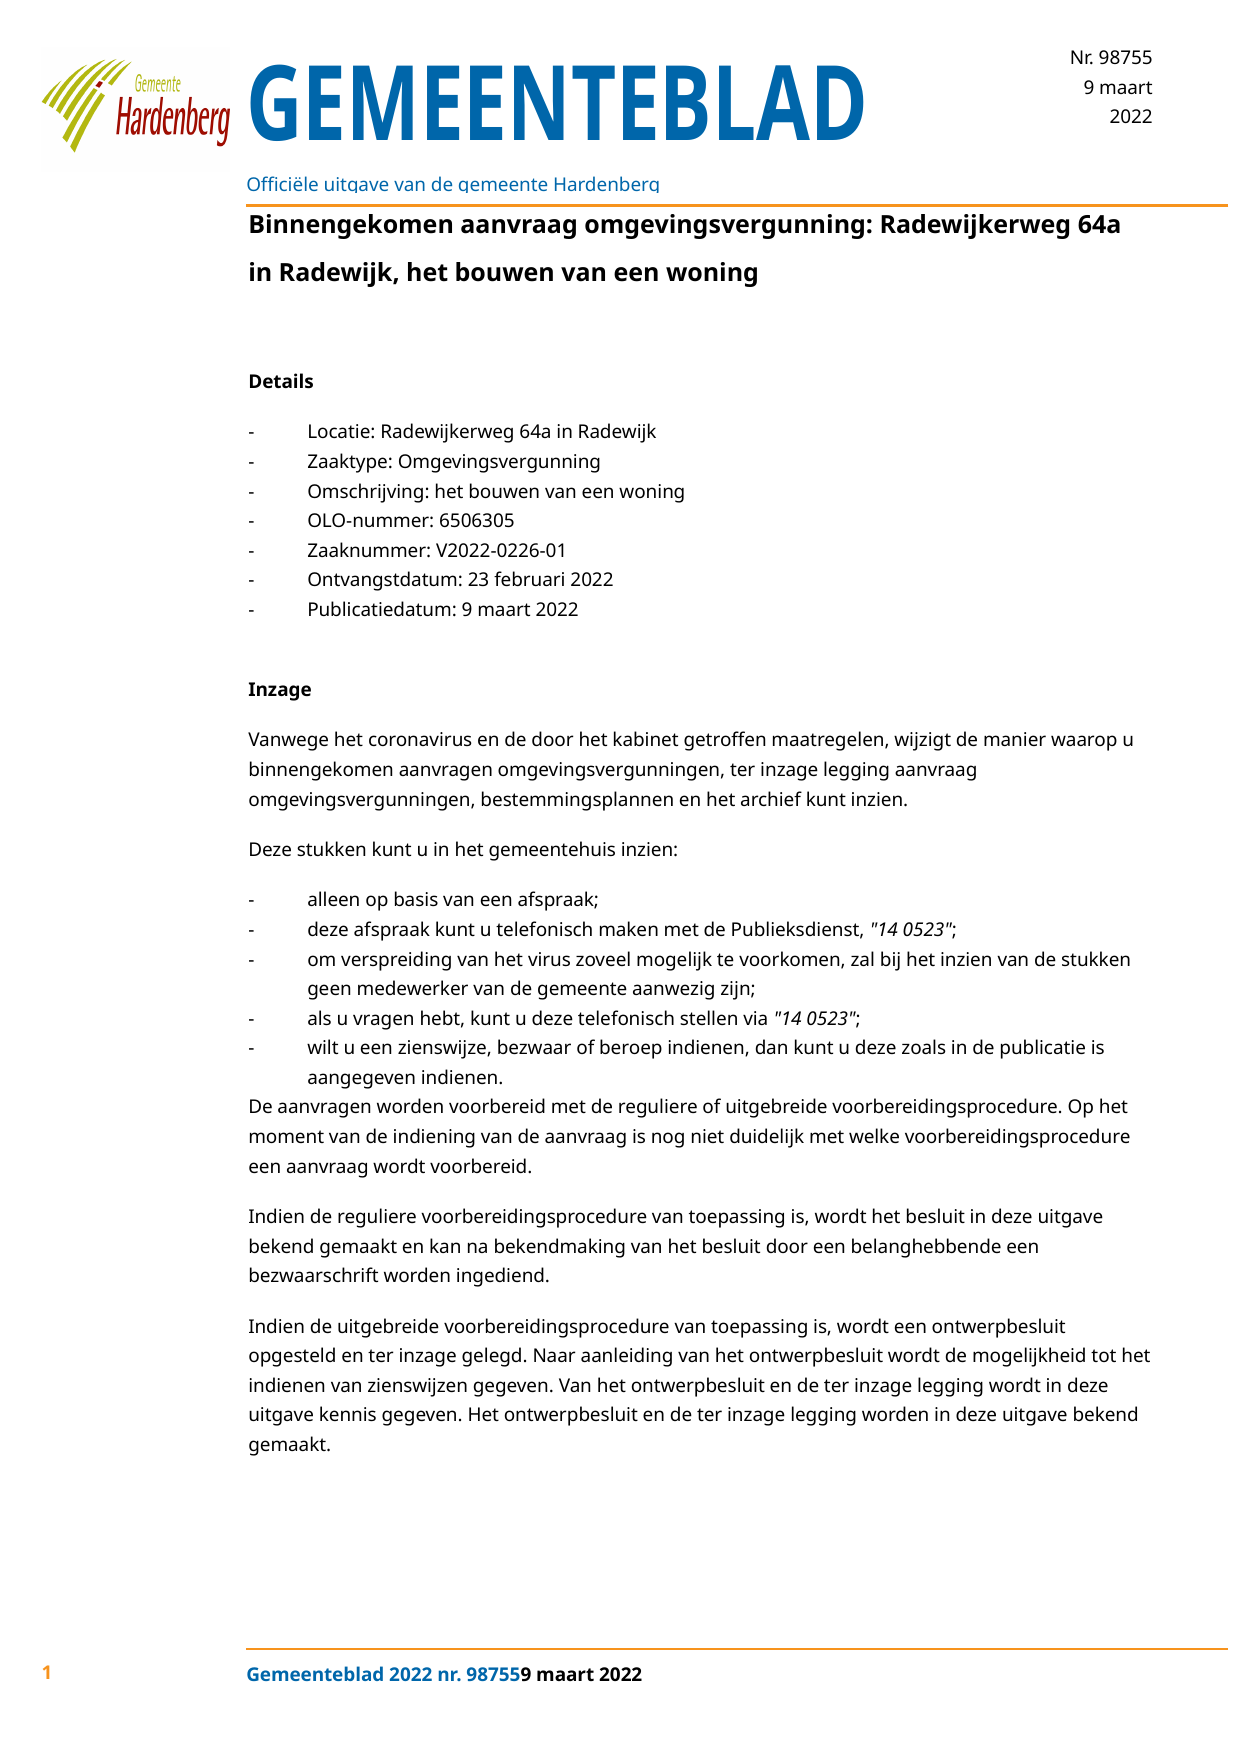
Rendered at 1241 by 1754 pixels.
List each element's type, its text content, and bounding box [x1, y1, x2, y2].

list Zaaknummer: V2022-0226-01 [248, 537, 1152, 563]
text Vanwege het coronavirus en de door het kabinet getroffen maatregelen, wijzigt de manier waarop u binnengekomen aanvragen omgevingsvergunningen, ter inzage legging aanvraag omgevingsvergunningen, bestemmingsplannen en het archief kunt inzien. [248, 727, 1152, 812]
picture [41, 47, 231, 172]
text Binnengekomen aanvraag omgevingsvergunning: Radewijkerweg 64a in Radewijk, het bouwen van een woning [248, 207, 1152, 288]
list wilt u een zienswijze, bezwaar of beroep indienen, dan kunt u deze zoals in de publicatie is aangegeven indienen. [248, 1034, 1152, 1090]
list deze afspraak kunt u telefonisch maken met de Publieksdienst, "14 0523"; [248, 916, 1152, 942]
list OLO-nummer: 6506305 [248, 507, 1152, 533]
text Details [248, 368, 1152, 394]
list Zaaktype: Omgevingsvergunning [248, 448, 1152, 474]
text Inzage [248, 676, 1152, 702]
list alleen op basis van een afspraak; [248, 887, 1152, 912]
list Ontvangstdatum: 23 februari 2022 [248, 567, 1152, 592]
list als u vragen hebt, kunt u deze telefonisch stellen via "14 0523"; [248, 1005, 1152, 1031]
text Indien de reguliere voorbereidingsprocedure van toepassing is, wordt het besluit in deze uitgave bekend gemaakt en kan na bekendmaking van het besluit door een belanghebbende een bezwaarschrift worden ingediend. [248, 1203, 1152, 1288]
list Publicatiedatum: 9 maart 2022 [248, 596, 1152, 622]
list Locatie: Radewijkerweg 64a in Radewijk [248, 419, 1152, 444]
text Deze stukken kunt u in het gemeentehuis inzien: [248, 836, 1152, 862]
text De aanvragen worden voorbereid met de reguliere of uitgebreide voorbereidingsprocedure. Op het moment van de indiening van de aanvraag is nog niet duidelijk met welke voorbereidingsprocedure een aanvraag wordt voorbereid. [248, 1094, 1152, 1179]
text Indien de uitgebreide voorbereidingsprocedure van toepassing is, wordt een ontwerpbesluit opgesteld en ter inzage gelegd. Naar aanleiding van het ontwerpbesluit wordt de mogelijkheid tot het indienen van zienswijzen gegeven. Van het ontwerpbesluit en de ter inzage legging wordt in deze uitgave kennis gegeven. Het ontwerpbesluit en de ter inzage legging worden in deze uitgave bekend gemaakt. [248, 1313, 1152, 1457]
list Omschrijving: het bouwen van een woning [248, 478, 1152, 504]
list om verspreiding van het virus zoveel mogelijk te voorkomen, zal bij het inzien van de stukken geen medewerker van de gemeente aanwezig zijn; [248, 946, 1152, 1001]
